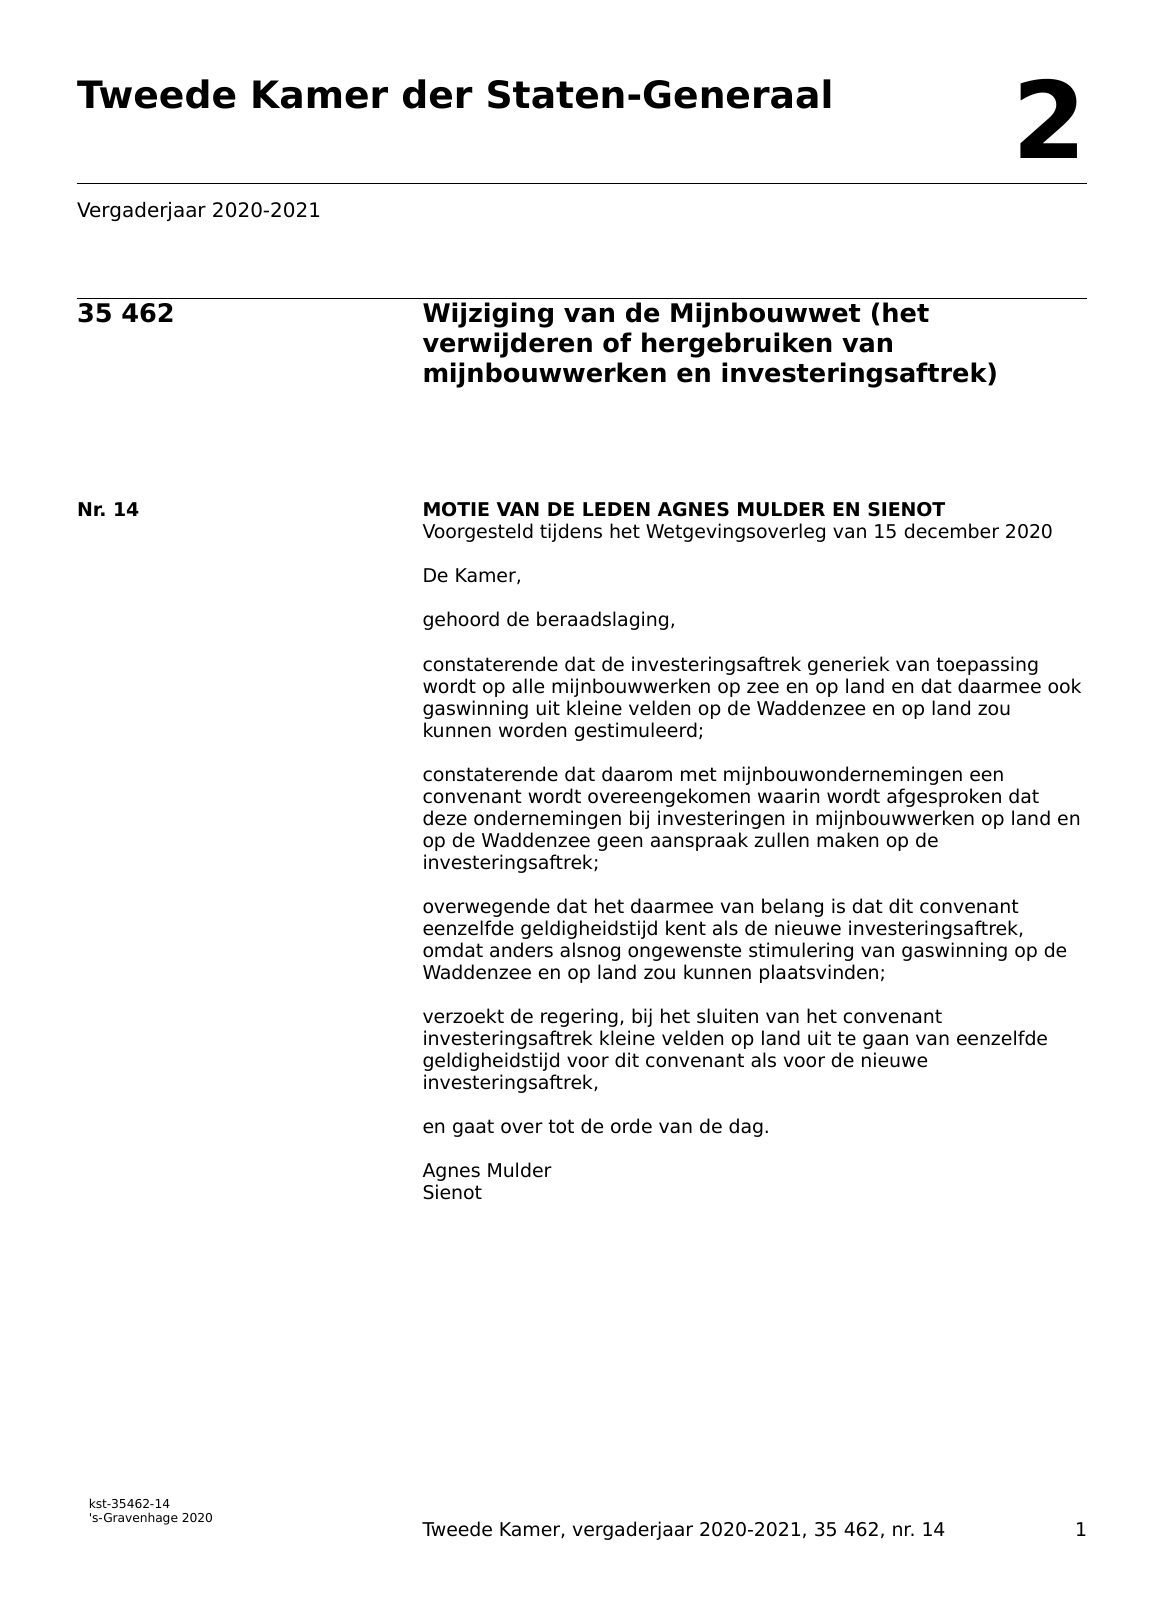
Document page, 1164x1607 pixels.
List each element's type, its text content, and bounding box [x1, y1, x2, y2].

table_header 2 [886, 59, 1087, 183]
text kst-35462-14 [88, 1497, 323, 1511]
text constaterende dat de investeringsaftrek generiek van toepassing wordt op alle mijnbouwwerken op zee en op land en dat daarmee ook gaswinning uit kleine velden op de Waddenzee en op land zou kunnen worden gestimuleerd; [422, 653, 1087, 741]
subtitle Nr. 14 MOTIE VAN DE LEDEN AGNES MULDER EN SIENOT [77, 499, 1087, 521]
text overwegende dat het daarmee van belang is dat dit convenant eenzelfde geldigheidstijd kent als de nieuwe investeringsaftrek, omdat anders alsnog ongewenste stimulering van gaswinning op de Waddenzee en op land zou kunnen plaatsvinden; [422, 896, 1087, 984]
text De Kamer, [422, 565, 1087, 587]
subtitle 35 462 Wijziging van de Mijnbouwwet (het verwijderen of hergebruiken van mijnbouwwerken en investeringsaftrek) [77, 299, 1087, 388]
text Agnes Mulder [422, 1160, 1087, 1182]
text Voorgesteld tijdens het Wetgevingsoverleg van 15 december 2020 [422, 521, 1087, 543]
text 's-Gravenhage 2020 [88, 1511, 323, 1525]
text constaterende dat daarom met mijnbouwondernemingen een convenant wordt overeengekomen waarin wordt afgesproken dat deze ondernemingen bij investeringen in mijnbouwwerken op land en op de Waddenzee geen aanspraak zullen maken op de investeringsaftrek; [422, 764, 1087, 873]
text gehoord de beraadslaging, [422, 609, 1087, 631]
text verzoekt de regering, bij het sluiten van het convenant investeringsaftrek kleine velden op land uit te gaan van eenzelfde geldigheidstijd voor dit convenant als voor de nieuwe investeringsaftrek, [422, 1006, 1087, 1094]
table_header Tweede Kamer der Staten-Generaal [77, 59, 886, 183]
table_cell Vergaderjaar 2020-2021 [77, 184, 1087, 298]
text en gaat over tot de orde van de dag. [422, 1116, 1087, 1138]
text Sienot [422, 1182, 1087, 1204]
